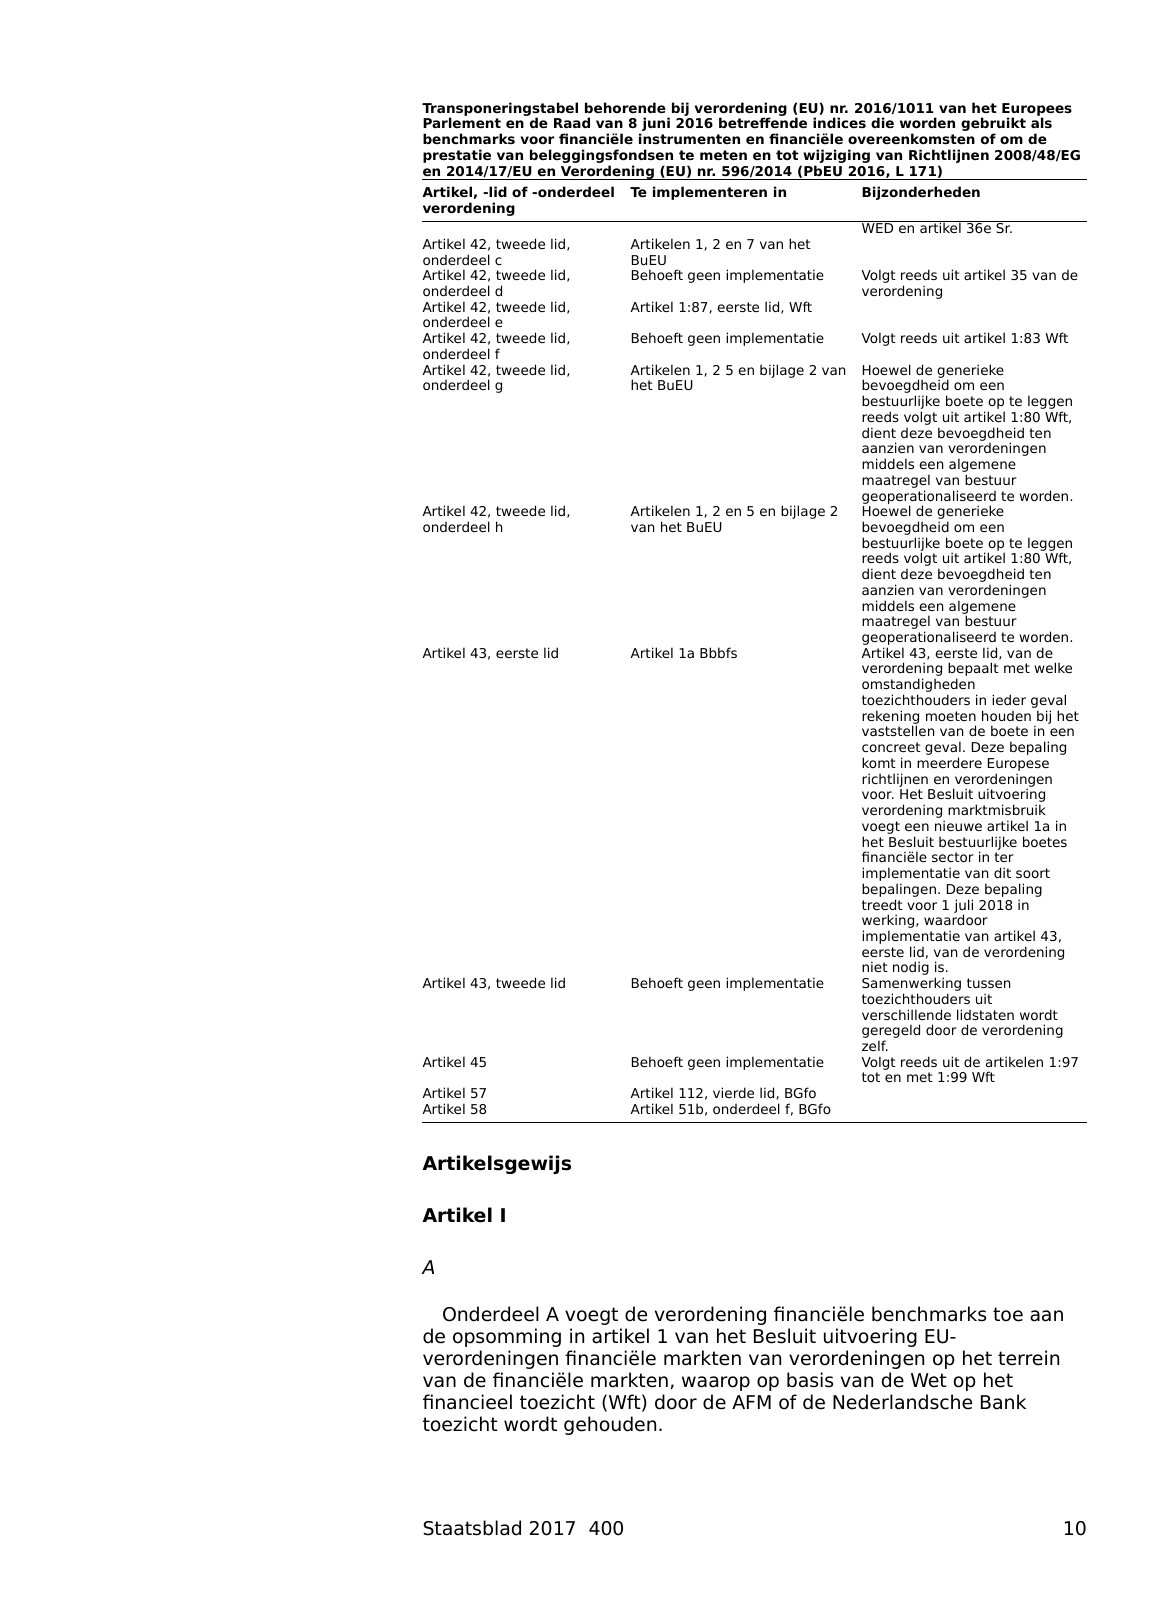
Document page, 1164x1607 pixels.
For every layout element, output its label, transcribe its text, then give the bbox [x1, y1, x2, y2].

table_cell Artikel 43, eerste lid [422, 646, 624, 976]
table_cell Artikel, -lid of -onderdeel verordening [422, 180, 624, 221]
table_header Transponeringstabel behorende bij verordening (EU) nr. 2016/1011 van het Europees Parlement en de Raad van 8 juni 2016 betreffende indices die worden gebruikt als benchmarks voor financiële instrumenten en financiële overeenkomsten of om de prestatie van beleggingsfondsen te meten en tot wijziging van Richtlijnen 2008/48/EG en 2014/17/EU en Verordening (EU) nr. 596/2014 (PbEU 2016, L 171) [422, 100, 1087, 179]
table_cell [625, 222, 856, 237]
table_cell [856, 1102, 1087, 1122]
table_cell Behoeft geen implementatie [625, 331, 856, 362]
subtitle A [422, 1257, 1087, 1279]
text Onderdeel A voegt de verordening financiële benchmarks toe aan de opsomming in artikel 1 van het Besluit uitvoering EU-verordeningen financiële markten van verordeningen op het terrein van de financiële markten, waarop op basis van de Wet op het financieel toezicht (Wft) door de AFM of de Nederlandsche Bank toezicht wordt gehouden. [422, 1304, 1087, 1436]
table_cell Te implementeren in [625, 180, 856, 221]
table_cell Artikel 57 [422, 1086, 624, 1102]
table_cell Behoeft geen implementatie [625, 268, 856, 299]
table_cell Artikel 42, tweede lid, onderdeel d [422, 268, 624, 299]
table_cell [856, 1086, 1087, 1102]
table_cell Behoeft geen implementatie [625, 976, 856, 1054]
table_cell Artikel 43, tweede lid [422, 976, 624, 1054]
table_cell Artikelen 1, 2 en 7 van het BuEU [625, 237, 856, 268]
table_cell Artikelen 1, 2 5 en bijlage 2 van het BuEU [625, 363, 856, 504]
table_cell Artikel 42, tweede lid, onderdeel h [422, 504, 624, 646]
table_cell Artikel 42, tweede lid, onderdeel g [422, 363, 624, 504]
table_cell Artikel 42, tweede lid, onderdeel f [422, 331, 624, 362]
table_cell Samenwerking tussen toezichthouders uit verschillende lidstaten wordt geregeld door de verordening zelf. [856, 976, 1087, 1054]
table_cell Behoeft geen implementatie [625, 1055, 856, 1086]
table_cell Artikel 51b, onderdeel f, BGfo [625, 1102, 856, 1122]
table_cell Artikel 1a Bbbfs [625, 646, 856, 976]
table_cell Artikel 42, tweede lid, onderdeel e [422, 300, 624, 331]
table_cell [422, 222, 624, 237]
table_cell Bijzonderheden [856, 180, 1087, 221]
table_cell Artikel 112, vierde lid, BGfo [625, 1086, 856, 1102]
table_cell Artikel 1:87, eerste lid, Wft [625, 300, 856, 331]
table_cell Hoewel de generieke bevoegdheid om een bestuurlijke boete op te leggen reeds volgt uit artikel 1:80 Wft, dient deze bevoegdheid ten aanzien van verordeningen middels een algemene maatregel van bestuur geoperationaliseerd te worden. [856, 363, 1087, 504]
table_cell Hoewel de generieke bevoegdheid om een bestuurlijke boete op te leggen reeds volgt uit artikel 1:80 Wft, dient deze bevoegdheid ten aanzien van verordeningen middels een algemene maatregel van bestuur geoperationaliseerd te worden. [856, 504, 1087, 646]
table_cell Artikel 43, eerste lid, van de verordening bepaalt met welke omstandigheden toezichthouders in ieder geval rekening moeten houden bij het vaststellen van de boete in een concreet geval. Deze bepaling komt in meerdere Europese richtlijnen en verordeningen voor. Het Besluit uitvoering verordening marktmisbruik voegt een nieuwe artikel 1a in het Besluit bestuurlijke boetes financiële sector in ter implementatie van dit soort bepalingen. Deze bepaling treedt voor 1 juli 2018 in werking, waardoor implementatie van artikel 43, eerste lid, van de verordening niet nodig is. [856, 646, 1087, 976]
table_cell Artikel 58 [422, 1102, 624, 1122]
table_cell Volgt reeds uit de artikelen 1:97 tot en met 1:99 Wft [856, 1055, 1087, 1086]
subtitle Artikelsgewijs [422, 1153, 1087, 1175]
subtitle Artikel I [422, 1205, 1087, 1227]
table_cell [856, 300, 1087, 331]
table_cell Artikelen 1, 2 en 5 en bijlage 2 van het BuEU [625, 504, 856, 646]
table_cell Volgt reeds uit artikel 35 van de verordening [856, 268, 1087, 299]
table_cell WED en artikel 36e Sr. [856, 222, 1087, 237]
table_cell Artikel 45 [422, 1055, 624, 1086]
table_cell Artikel 42, tweede lid, onderdeel c [422, 237, 624, 268]
table_cell [856, 237, 1087, 268]
table_cell Volgt reeds uit artikel 1:83 Wft [856, 331, 1087, 362]
